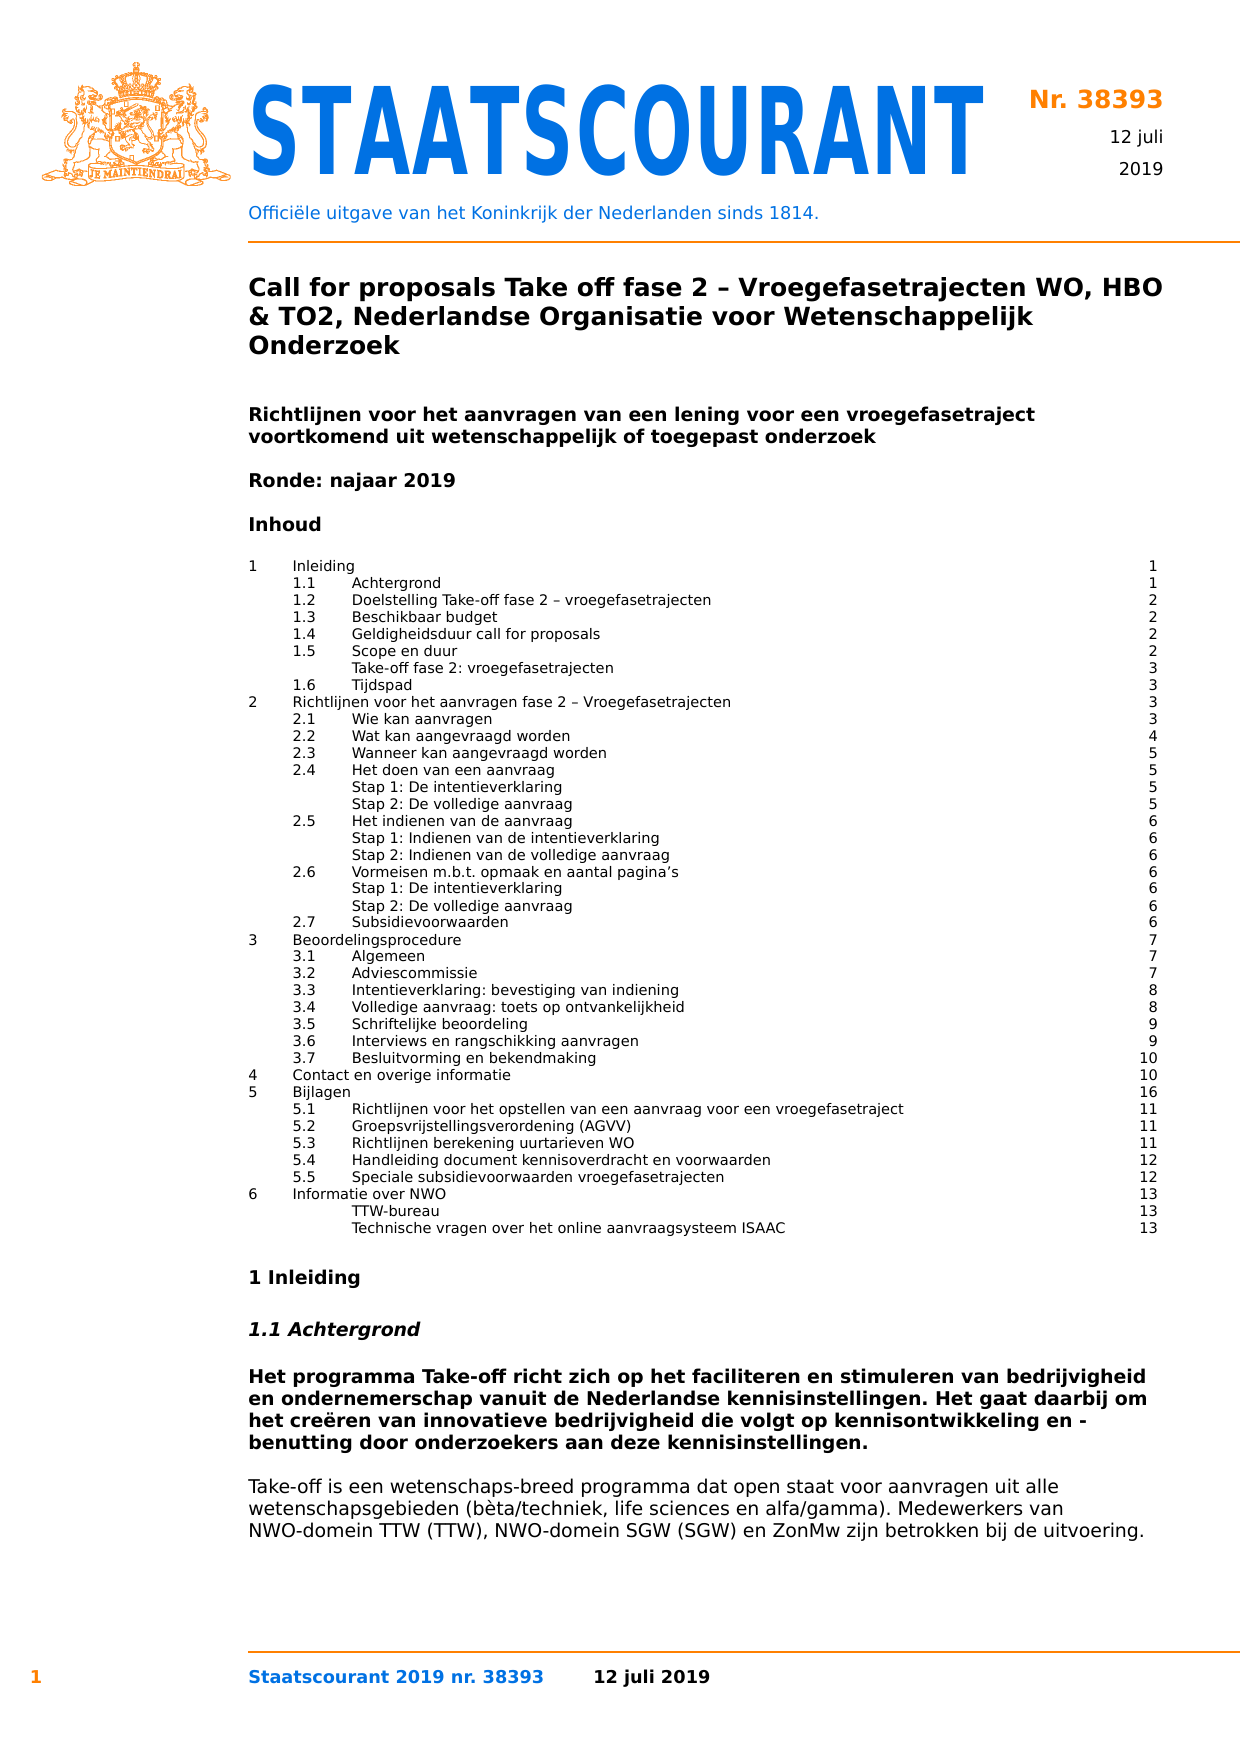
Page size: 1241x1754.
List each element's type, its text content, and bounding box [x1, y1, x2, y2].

table_cell [286, 1203, 346, 1220]
table_cell [248, 643, 286, 660]
table_cell [248, 677, 286, 694]
table_cell [248, 965, 286, 982]
table_header STAATSCOURANT [248, 62, 998, 203]
table_header [25, 62, 248, 241]
table_cell [248, 898, 286, 914]
table_cell Stap 1: Indienen van de intentieverklaring [346, 830, 931, 846]
table_cell 2 [248, 694, 286, 711]
table_cell 2019 [998, 153, 1240, 203]
table_cell Richtlijnen voor het opstellen van een aanvraag voor een vroegefasetraject [346, 1101, 931, 1118]
table_cell [286, 1220, 346, 1237]
table_cell 3.6 [286, 1033, 346, 1050]
text Ronde: najaar 2019 [248, 470, 1163, 492]
table_cell 1.1 [286, 575, 346, 592]
table_cell 6 [931, 846, 1163, 863]
table_cell Interviews en rangschikking aanvragen [346, 1033, 931, 1050]
table_cell 3 [931, 660, 1163, 677]
table_cell [286, 779, 346, 796]
table_cell [248, 982, 286, 999]
table_cell [286, 660, 346, 677]
table_cell Vormeisen m.b.t. opmaak en aantal pagina’s [346, 864, 931, 880]
table_cell [248, 660, 286, 677]
table_cell 3 [931, 694, 1163, 711]
table_cell 3 [931, 711, 1163, 728]
table_cell 2.4 [286, 762, 346, 778]
table_cell 2 [931, 643, 1163, 660]
table_cell 1 [931, 575, 1163, 592]
table_cell 7 [931, 965, 1163, 982]
text Het programma Take-off richt zich op het faciliteren en stimuleren van bedrijvigheid en ondernemerschap vanuit de Nederlandse kennisinstellingen. Het gaat daarbij om het creëren van innovatieve bedrijvigheid die volgt op kennisontwikkeling en -benutting door onderzoekers aan deze kennisinstellingen. [248, 1366, 1163, 1454]
table_cell [248, 1118, 286, 1135]
table_cell [286, 846, 346, 863]
table_cell [286, 796, 346, 812]
table_cell 13 [931, 1220, 1163, 1237]
text Take-off is een wetenschaps-breed programma dat open staat voor aanvragen uit alle wetenschapsgebieden (bèta/techniek, life sciences en alfa/gamma). Medewerkers van NWO‑domein TTW (TTW), NWO-domein SGW (SGW) en ZonMw zijn betrokken bij de uitvoering. [248, 1476, 1163, 1542]
table_cell [248, 575, 286, 592]
table_cell [248, 762, 286, 778]
table_cell [248, 948, 286, 965]
table_cell 3 [931, 677, 1163, 694]
table_cell 13 [931, 1203, 1163, 1220]
table_cell TTW-bureau [346, 1203, 931, 1220]
table_cell Adviescommissie [346, 965, 931, 982]
table_cell [248, 1169, 286, 1186]
table_cell 2 [931, 609, 1163, 626]
table_cell 5 [931, 796, 1163, 812]
table_cell 3.4 [286, 999, 346, 1016]
table_cell [248, 796, 286, 812]
table_cell 16 [931, 1084, 1163, 1101]
table_cell 11 [931, 1118, 1163, 1135]
table_cell Stap 1: De intentieverklaring [346, 880, 931, 897]
text Richtlijnen voor het aanvragen van een lening voor een vroegefasetraject voortkomend uit wetenschappelijk of toegepast onderzoek [248, 404, 1163, 448]
table_cell 2 [931, 592, 1163, 609]
table_cell 5.3 [286, 1135, 346, 1152]
table_cell Beoordelingsprocedure [286, 931, 931, 948]
table_cell 6 [931, 830, 1163, 846]
table_cell 2.3 [286, 745, 346, 762]
table_cell 5 [931, 745, 1163, 762]
table_cell 6 [931, 914, 1163, 931]
table_cell [286, 830, 346, 846]
table_cell Wanneer kan aangevraagd worden [346, 745, 931, 762]
table_cell Groepsvrijstellingsverordening (AGVV) [346, 1118, 931, 1135]
table_cell 8 [931, 982, 1163, 999]
table_cell [286, 898, 346, 914]
subtitle 1 Inleiding [248, 1267, 1163, 1289]
table_cell 10 [931, 1067, 1163, 1084]
table_cell 2 [931, 626, 1163, 643]
table_cell [248, 1016, 286, 1033]
text Inhoud [248, 514, 1163, 536]
table_cell 13 [931, 1186, 1163, 1203]
table_cell 5 [248, 1084, 286, 1101]
table_cell Technische vragen over het online aanvraagsysteem ISAAC [346, 1220, 931, 1237]
table_cell 5.1 [286, 1101, 346, 1118]
table_cell 11 [931, 1135, 1163, 1152]
table_cell 1.3 [286, 609, 346, 626]
table_cell 2.7 [286, 914, 346, 931]
table_cell Take-off fase 2: vroegefasetrajecten [346, 660, 931, 677]
table_cell [248, 1203, 286, 1220]
table_cell Handleiding document kennisoverdracht en voorwaarden [346, 1152, 931, 1169]
table_cell 5 [931, 762, 1163, 778]
table_header Inleiding [286, 558, 931, 575]
table_cell Schriftelijke beoordeling [346, 1016, 931, 1033]
table_cell [248, 609, 286, 626]
table_cell 9 [931, 1016, 1163, 1033]
table_cell 3.3 [286, 982, 346, 999]
table_cell 9 [931, 1033, 1163, 1050]
table_cell Scope en duur [346, 643, 931, 660]
table_cell [248, 999, 286, 1016]
table_header Nr. 38393 [998, 62, 1240, 121]
table_cell Besluitvorming en bekendmaking [346, 1050, 931, 1067]
subtitle Call for proposals Take off fase 2 – Vroegefasetrajecten WO, HBO & TO2, Nederlandse Organisatie voor Wetenschappelijk Onderzoek [248, 273, 1163, 361]
table_cell 3.5 [286, 1016, 346, 1033]
table_cell [248, 830, 286, 846]
table_cell 6 [931, 813, 1163, 829]
table_cell [248, 846, 286, 863]
table_cell Officiële uitgave van het Koninkrijk der Nederlanden sinds 1814. [248, 203, 1240, 241]
table_cell [248, 880, 286, 897]
table_cell 12 [931, 1152, 1163, 1169]
table_cell 3.2 [286, 965, 346, 982]
table_cell 6 [931, 898, 1163, 914]
table_cell 1.4 [286, 626, 346, 643]
table_cell 6 [931, 880, 1163, 897]
table_cell Beschikbaar budget [346, 609, 931, 626]
table_cell Subsidievoorwaarden [346, 914, 931, 931]
table_cell 4 [931, 728, 1163, 744]
table_cell 5 [931, 779, 1163, 796]
table_cell 1.2 [286, 592, 346, 609]
table_cell Speciale subsidievoorwaarden vroegefasetrajecten [346, 1169, 931, 1186]
table_cell 7 [931, 931, 1163, 948]
table_cell [248, 711, 286, 728]
table_cell 6 [248, 1186, 286, 1203]
table_cell 1.6 [286, 677, 346, 694]
table_cell [248, 626, 286, 643]
table_cell Stap 2: De volledige aanvraag [346, 898, 931, 914]
table_cell Geldigheidsduur call for proposals [346, 626, 931, 643]
table_cell Stap 2: Indienen van de volledige aanvraag [346, 846, 931, 863]
table_cell [248, 1101, 286, 1118]
table_cell Richtlijnen berekening uurtarieven WO [346, 1135, 931, 1152]
table_cell [286, 880, 346, 897]
table_cell Het doen van een aanvraag [346, 762, 931, 778]
table_cell 12 [931, 1169, 1163, 1186]
table_cell [248, 1220, 286, 1237]
table_cell Doelstelling Take-off fase 2 – vroegefasetrajecten [346, 592, 931, 609]
table_cell 1.5 [286, 643, 346, 660]
table_header 1 [931, 558, 1163, 575]
table_cell 2.5 [286, 813, 346, 829]
table_cell 2.6 [286, 864, 346, 880]
table_cell Richtlijnen voor het aanvragen fase 2 – Vroegefasetrajecten [286, 694, 931, 711]
table_cell Het indienen van de aanvraag [346, 813, 931, 829]
table_cell Informatie over NWO [286, 1186, 931, 1203]
table_cell Tijdspad [346, 677, 931, 694]
table_cell [248, 914, 286, 931]
table_cell 10 [931, 1050, 1163, 1067]
table_cell [248, 592, 286, 609]
table_cell Wie kan aanvragen [346, 711, 931, 728]
table_cell [248, 1152, 286, 1169]
table_cell Volledige aanvraag: toets op ontvankelijkheid [346, 999, 931, 1016]
table_cell 8 [931, 999, 1163, 1016]
table_cell 5.4 [286, 1152, 346, 1169]
table_cell Algemeen [346, 948, 931, 965]
table_cell 7 [931, 948, 1163, 965]
table_cell [248, 1135, 286, 1152]
table_cell 2.1 [286, 711, 346, 728]
table_cell Stap 2: De volledige aanvraag [346, 796, 931, 812]
table_cell Wat kan aangevraagd worden [346, 728, 931, 744]
table_cell [248, 1050, 286, 1067]
table_cell Stap 1: De intentieverklaring [346, 779, 931, 796]
table_cell [248, 1033, 286, 1050]
table_cell [248, 728, 286, 744]
table_header 1 [248, 558, 286, 575]
table_cell 3.1 [286, 948, 346, 965]
table_cell [248, 813, 286, 829]
table_cell [248, 779, 286, 796]
table_cell [248, 745, 286, 762]
table_cell 2.2 [286, 728, 346, 744]
table_cell 3.7 [286, 1050, 346, 1067]
table_cell 3 [248, 931, 286, 948]
table_cell 12 juli [998, 121, 1240, 153]
table_cell Contact en overige informatie [286, 1067, 931, 1084]
table_cell 4 [248, 1067, 286, 1084]
picture [41, 62, 231, 186]
table_cell 6 [931, 864, 1163, 880]
table_cell [248, 864, 286, 880]
table_cell 11 [931, 1101, 1163, 1118]
subtitle 1.1 Achtergrond [248, 1319, 1163, 1341]
table_cell Intentieverklaring: bevestiging van indiening [346, 982, 931, 999]
table_cell Bijlagen [286, 1084, 931, 1101]
table_cell 5.2 [286, 1118, 346, 1135]
table_cell 5.5 [286, 1169, 346, 1186]
table_cell Achtergrond [346, 575, 931, 592]
